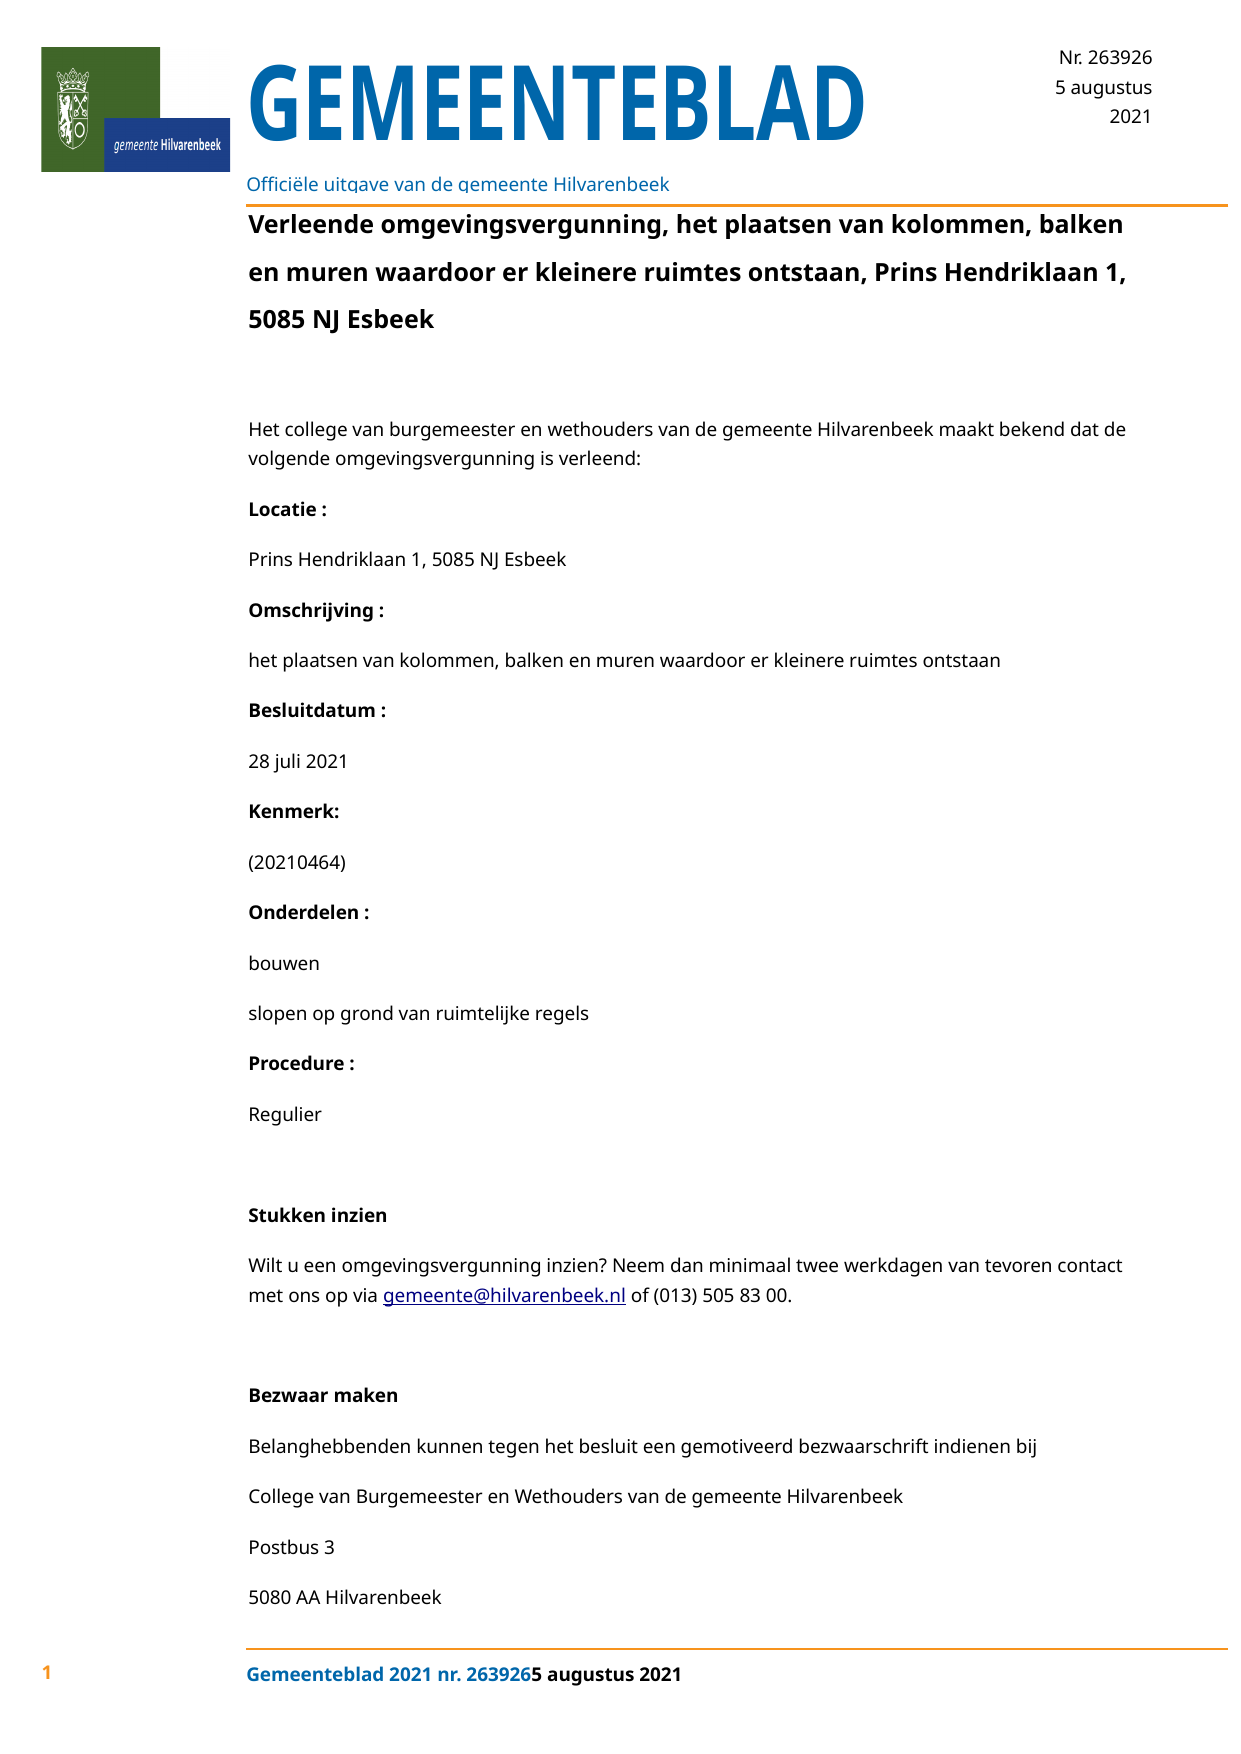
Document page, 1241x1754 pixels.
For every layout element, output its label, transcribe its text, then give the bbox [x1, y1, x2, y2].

text Postbus 3 [248, 1534, 1152, 1559]
text Wilt u een omgevingsvergunning inzien? Neem dan minimaal twee werkdagen van tevoren contact met ons op via gemeente@hilvarenbeek.nl of (013) 505 83 00. [248, 1252, 1152, 1307]
text Prins Hendriklaan 1, 5085 NJ Esbeek [248, 546, 1152, 572]
text bouwen [248, 950, 1152, 975]
text College van Burgemeester en Wethouders van de gemeente Hilvarenbeek [248, 1483, 1152, 1509]
text 28 juli 2021 [248, 748, 1152, 774]
text slopen op grond van ruimtelijke regels [248, 1000, 1152, 1026]
text Stukken inzien [248, 1202, 1152, 1227]
text Kenmerk: [248, 798, 1152, 824]
picture [41, 47, 231, 172]
text Regulier [248, 1101, 1152, 1127]
text Verleende omgevingsvergunning, het plaatsen van kolommen, balken en muren waardoor er kleinere ruimtes ontstaan, Prins Hendriklaan 1, 5085 NJ Esbeek [248, 207, 1152, 336]
text het plaatsen van kolommen, balken en muren waardoor er kleinere ruimtes ontstaan [248, 647, 1152, 673]
text 5080 AA Hilvarenbeek [248, 1584, 1152, 1610]
text Besluitdatum : [248, 698, 1152, 723]
text Het college van burgemeester en wethouders van de gemeente Hilvarenbeek maakt bekend dat de volgende omgevingsvergunning is verleend: [248, 416, 1152, 471]
text Belanghebbenden kunnen tegen het besluit een gemotiveerd bezwaarschrift indienen bij [248, 1433, 1152, 1459]
text Locatie : [248, 496, 1152, 522]
text Bezwaar maken [248, 1383, 1152, 1408]
text Procedure : [248, 1051, 1152, 1076]
text (20210464) [248, 849, 1152, 874]
text Onderdelen : [248, 899, 1152, 925]
text Omschrijving : [248, 597, 1152, 622]
